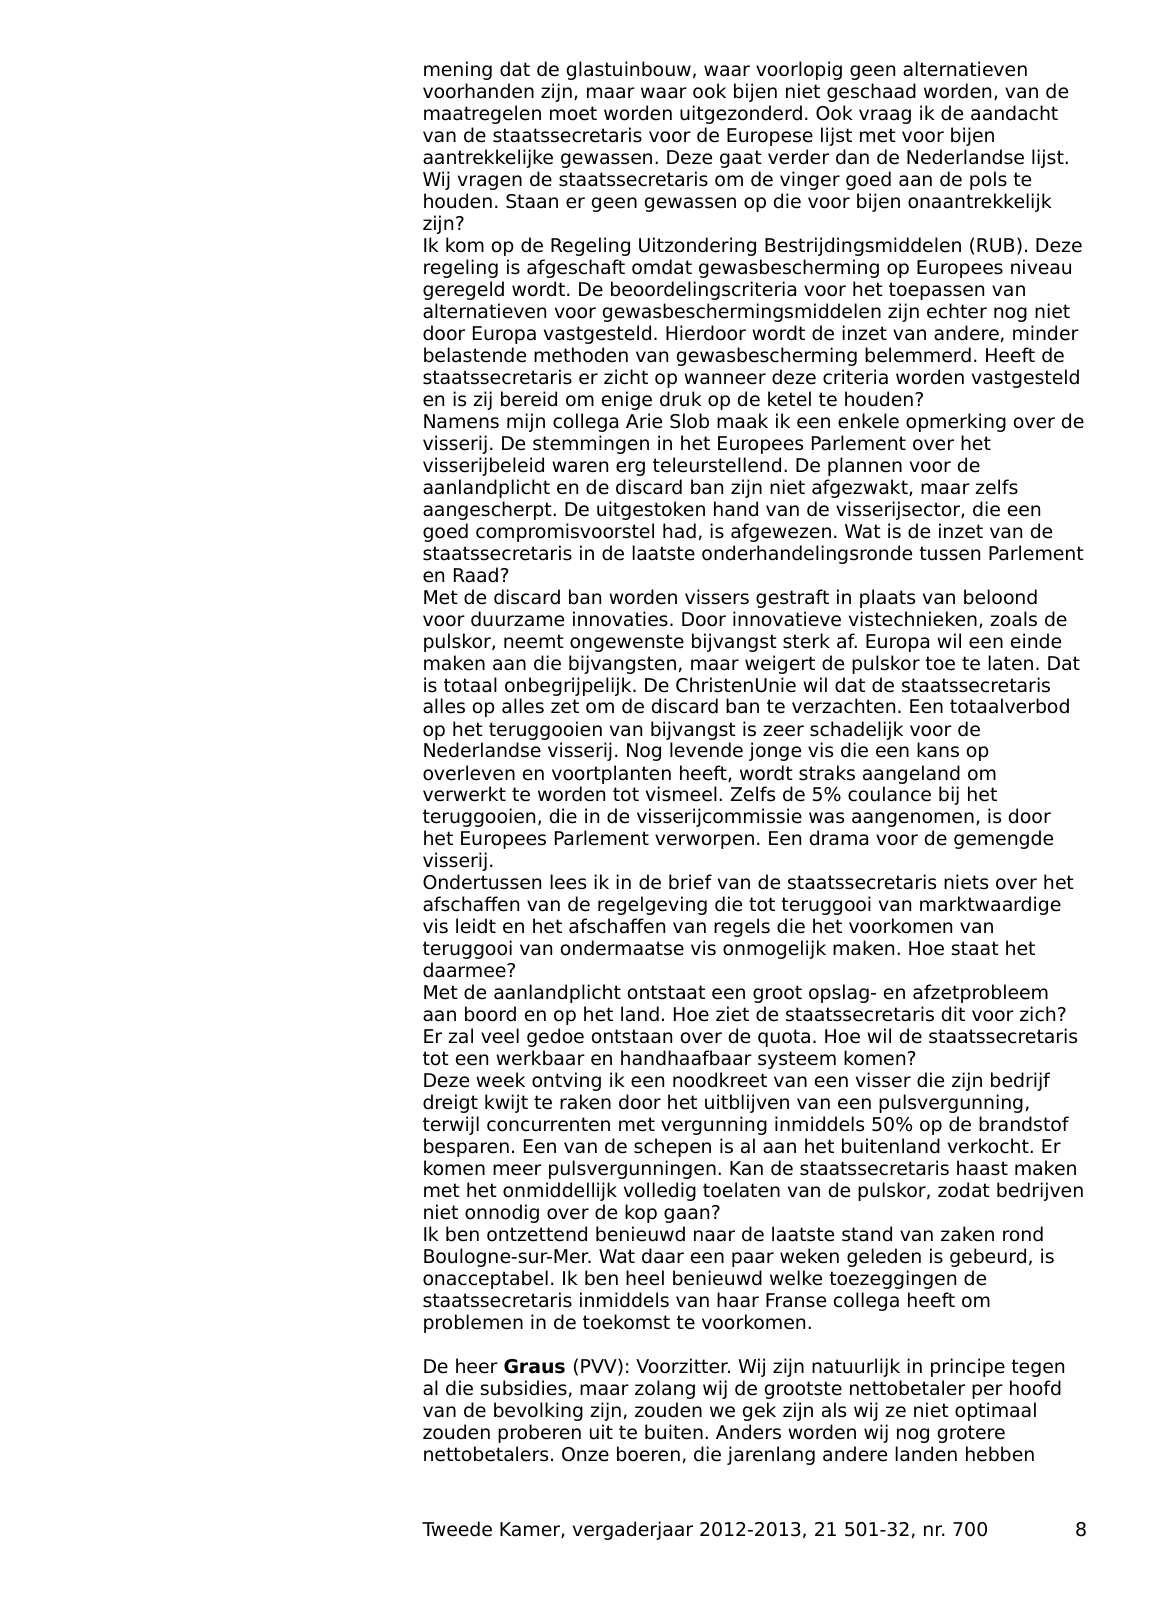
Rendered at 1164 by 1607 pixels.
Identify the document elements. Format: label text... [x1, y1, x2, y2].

text Ik ben ontzettend benieuwd naar de laatste stand van zaken rond Boulogne-sur-Mer. Wat daar een paar weken geleden is gebeurd, is onacceptabel. Ik ben heel benieuwd welke toezeggingen de staatssecretaris inmiddels van haar Franse collega heeft om problemen in de toekomst te voorkomen. [422, 1224, 1087, 1334]
text De heer Graus (PVV): Voorzitter. Wij zijn natuurlijk in principe tegen al die subsidies, maar zolang wij de grootste nettobetaler per hoofd van de bevolking zijn, zouden we gek zijn als wij ze niet optimaal zouden proberen uit te buiten. Anders worden wij nog grotere nettobetalers. Onze boeren, die jarenlang andere landen hebben [422, 1356, 1087, 1466]
text Met de aanlandplicht ontstaat een groot opslag- en afzetprobleem aan boord en op het land. Hoe ziet de staatssecretaris dit voor zich? Er zal veel gedoe ontstaan over de quota. Hoe wil de staatssecretaris tot een werkbaar en handhaafbaar systeem komen? [422, 982, 1087, 1070]
text Deze week ontving ik een noodkreet van een visser die zijn bedrijf dreigt kwijt te raken door het uitblijven van een pulsvergunning, terwijl concurrenten met vergunning inmiddels 50% op de brandstof besparen. Een van de schepen is al aan het buitenland verkocht. Er komen meer pulsvergunningen. Kan de staatssecretaris haast maken met het onmiddellijk volledig toelaten van de pulskor, zodat bedrijven niet onnodig over de kop gaan? [422, 1070, 1087, 1224]
text Ik kom op de Regeling Uitzondering Bestrijdingsmiddelen (RUB). Deze regeling is afgeschaft omdat gewasbescherming op Europees niveau geregeld wordt. De beoordelingscriteria voor het toepassen van alternatieven voor gewasbeschermingsmiddelen zijn echter nog niet door Europa vastgesteld. Hierdoor wordt de inzet van andere, minder belastende methoden van gewasbescherming belemmerd. Heeft de staatssecretaris er zicht op wanneer deze criteria worden vastgesteld en is zij bereid om enige druk op de ketel te houden? [422, 235, 1087, 411]
text Met de discard ban worden vissers gestraft in plaats van beloond voor duurzame innovaties. Door innovatieve vistechnieken, zoals de pulskor, neemt ongewenste bijvangst sterk af. Europa wil een einde maken aan die bijvangsten, maar weigert de pulskor toe te laten. Dat is totaal onbegrijpelijk. De ChristenUnie wil dat de staatssecretaris alles op alles zet om de discard ban te verzachten. Een totaalverbod op het teruggooien van bijvangst is zeer schadelijk voor de Nederlandse visserij. Nog levende jonge vis die een kans op overleven en voortplanten heeft, wordt straks aangeland om verwerkt te worden tot vismeel. Zelfs de 5% coulance bij het teruggooien, die in de visserijcommissie was aangenomen, is door het Europees Parlement verworpen. Een drama voor de gemengde visserij. [422, 587, 1087, 872]
text Namens mijn collega Arie Slob maak ik een enkele opmerking over de visserij. De stemmingen in het Europees Parlement over het visserijbeleid waren erg teleurstellend. De plannen voor de aanlandplicht en de discard ban zijn niet afgezwakt, maar zelfs aangescherpt. De uitgestoken hand van de visserijsector, die een goed compromisvoorstel had, is afgewezen. Wat is de inzet van de staatssecretaris in de laatste onderhandelingsronde tussen Parlement en Raad? [422, 411, 1087, 587]
text mening dat de glastuinbouw, waar voorlopig geen alternatieven voorhanden zijn, maar waar ook bijen niet geschaad worden, van de maatregelen moet worden uitgezonderd. Ook vraag ik de aandacht van de staatssecretaris voor de Europese lijst met voor bijen aantrekkelijke gewassen. Deze gaat verder dan de Nederlandse lijst. Wij vragen de staatssecretaris om de vinger goed aan de pols te houden. Staan er geen gewassen op die voor bijen onaantrekkelijk zijn? [422, 59, 1087, 235]
text Ondertussen lees ik in de brief van de staatssecretaris niets over het afschaffen van de regelgeving die tot teruggooi van marktwaardige vis leidt en het afschaffen van regels die het voorkomen van teruggooi van ondermaatse vis onmogelijk maken. Hoe staat het daarmee? [422, 872, 1087, 982]
